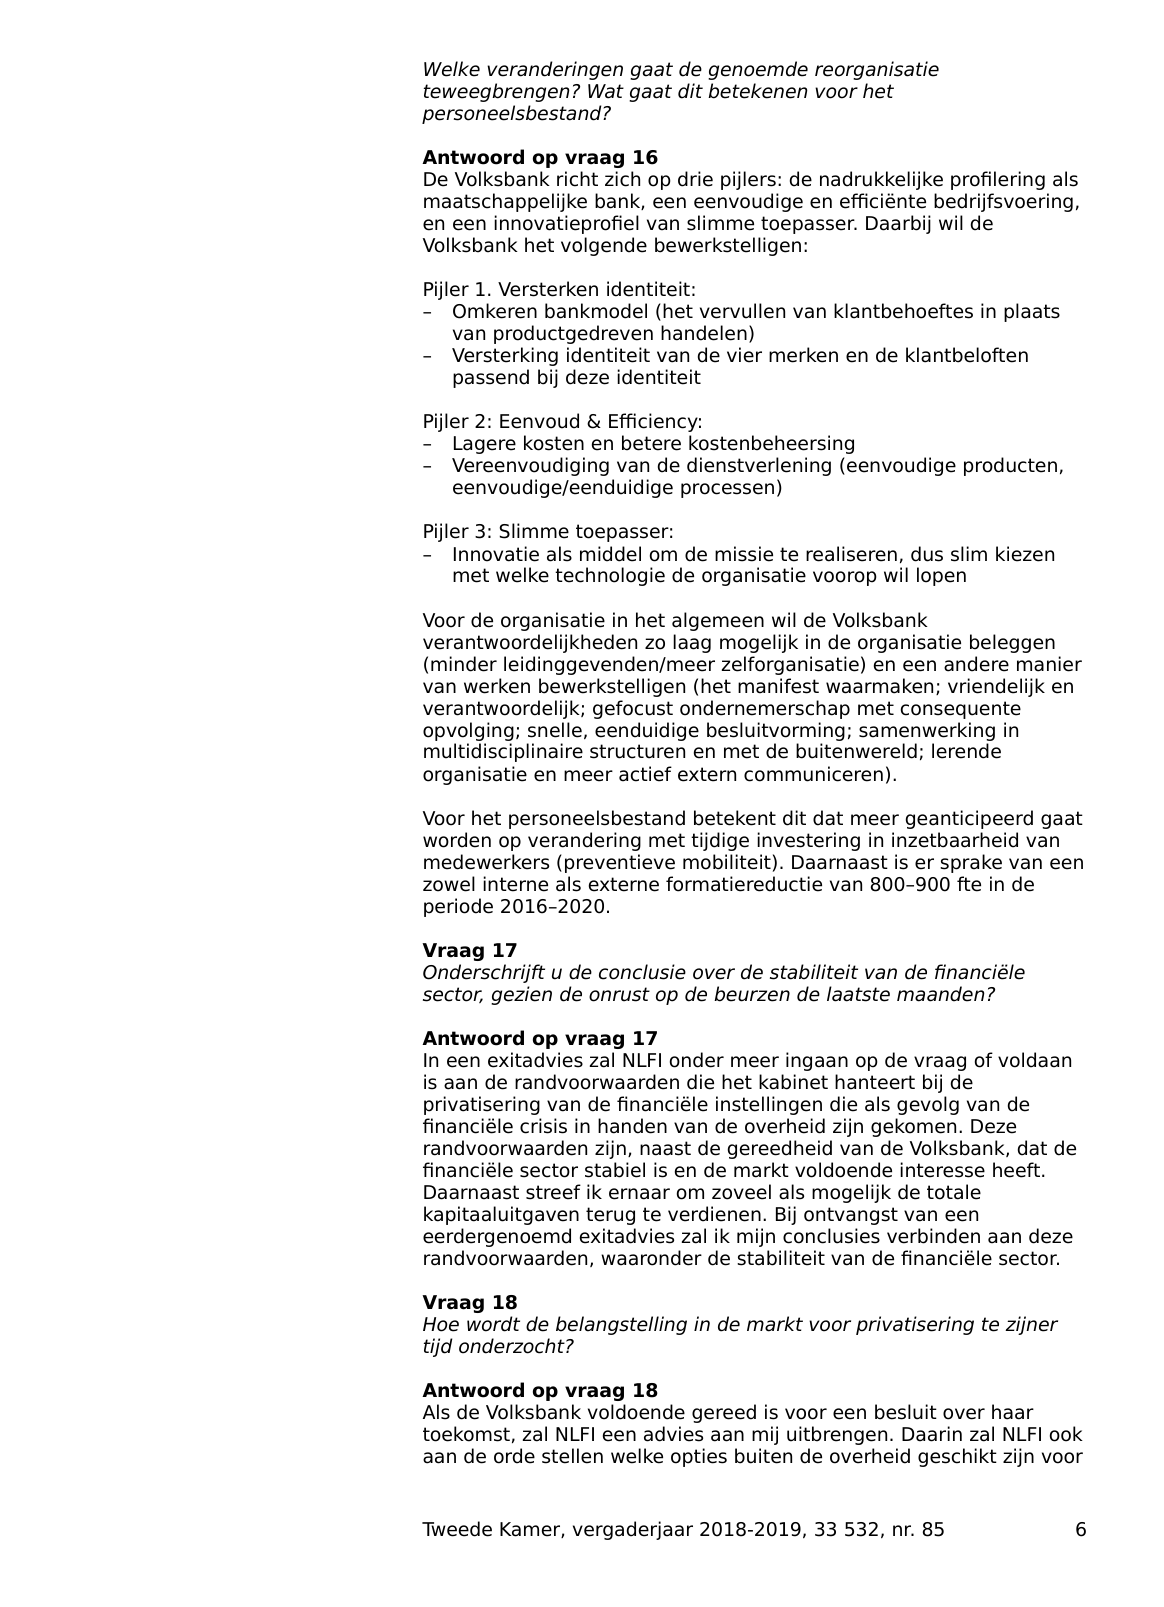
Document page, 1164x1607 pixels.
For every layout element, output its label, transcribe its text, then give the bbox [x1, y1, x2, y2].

text Antwoord op vraag 16 [422, 147, 1087, 169]
text De Volksbank richt zich op drie pijlers: de nadrukkelijke profilering als maatschappelijke bank, een eenvoudige en efficiënte bedrijfsvoering, en een innovatieprofiel van slimme toepasser. Daarbij wil de Volksbank het volgende bewerkstelligen: [422, 169, 1087, 257]
text Voor het personeelsbestand betekent dit dat meer geanticipeerd gaat worden op verandering met tijdige investering in inzetbaarheid van medewerkers (preventieve mobiliteit). Daarnaast is er sprake van een zowel interne als externe formatiereductie van 800–900 fte in de periode 2016–2020. [422, 808, 1087, 917]
text Antwoord op vraag 17 [422, 1028, 1087, 1050]
text Hoe wordt de belangstelling in de markt voor privatisering te zijner tijd onderzocht? [422, 1314, 1087, 1358]
text – Lagere kosten en betere kostenbeheersing [422, 433, 1087, 455]
text Vraag 17 [422, 940, 1087, 962]
text – Innovatie als middel om de missie te realiseren, dus slim kiezen met welke technologie de organisatie voorop wil lopen [422, 543, 1087, 587]
text – Omkeren bankmodel (het vervullen van klantbehoeftes in plaats van productgedreven handelen) [422, 301, 1087, 345]
text – Versterking identiteit van de vier merken en de klantbeloften passend bij deze identiteit [422, 345, 1087, 389]
text Als de Volksbank voldoende gereed is voor een besluit over haar toekomst, zal NLFI een advies aan mij uitbrengen. Daarin zal NLFI ook aan de orde stellen welke opties buiten de overheid geschikt zijn voor [422, 1402, 1087, 1468]
text Onderschrijft u de conclusie over de stabiliteit van de financiële sector, gezien de onrust op de beurzen de laatste maanden? [422, 962, 1087, 1006]
text Antwoord op vraag 18 [422, 1380, 1087, 1402]
text In een exitadvies zal NLFI onder meer ingaan op de vraag of voldaan is aan de randvoorwaarden die het kabinet hanteert bij de privatisering van de financiële instellingen die als gevolg van de financiële crisis in handen van de overheid zijn gekomen. Deze randvoorwaarden zijn, naast de gereedheid van de Volksbank, dat de financiële sector stabiel is en de markt voldoende interesse heeft. Daarnaast streef ik ernaar om zoveel als mogelijk de totale kapitaaluitgaven terug te verdienen. Bij ontvangst van een eerdergenoemd exitadvies zal ik mijn conclusies verbinden aan deze randvoorwaarden, waaronder de stabiliteit van de financiële sector. [422, 1050, 1087, 1269]
text Pijler 2: Eenvoud & Efficiency: [422, 411, 1087, 433]
text Pijler 3: Slimme toepasser: [422, 521, 1087, 543]
text Pijler 1. Versterken identiteit: [422, 279, 1087, 301]
text Welke veranderingen gaat de genoemde reorganisatie teweegbrengen? Wat gaat dit betekenen voor het personeelsbestand? [422, 59, 1087, 125]
text Voor de organisatie in het algemeen wil de Volksbank verantwoordelijkheden zo laag mogelijk in de organisatie beleggen (minder leidinggevenden/meer zelforganisatie) en een andere manier van werken bewerkstelligen (het manifest waarmaken; vriendelijk en verantwoordelijk; gefocust ondernemerschap met consequente opvolging; snelle, eenduidige besluitvorming; samenwerking in multidisciplinaire structuren en met de buitenwereld; lerende organisatie en meer actief extern communiceren). [422, 609, 1087, 785]
text – Vereenvoudiging van de dienstverlening (eenvoudige producten, eenvoudige/eenduidige processen) [422, 455, 1087, 499]
text Vraag 18 [422, 1292, 1087, 1314]
